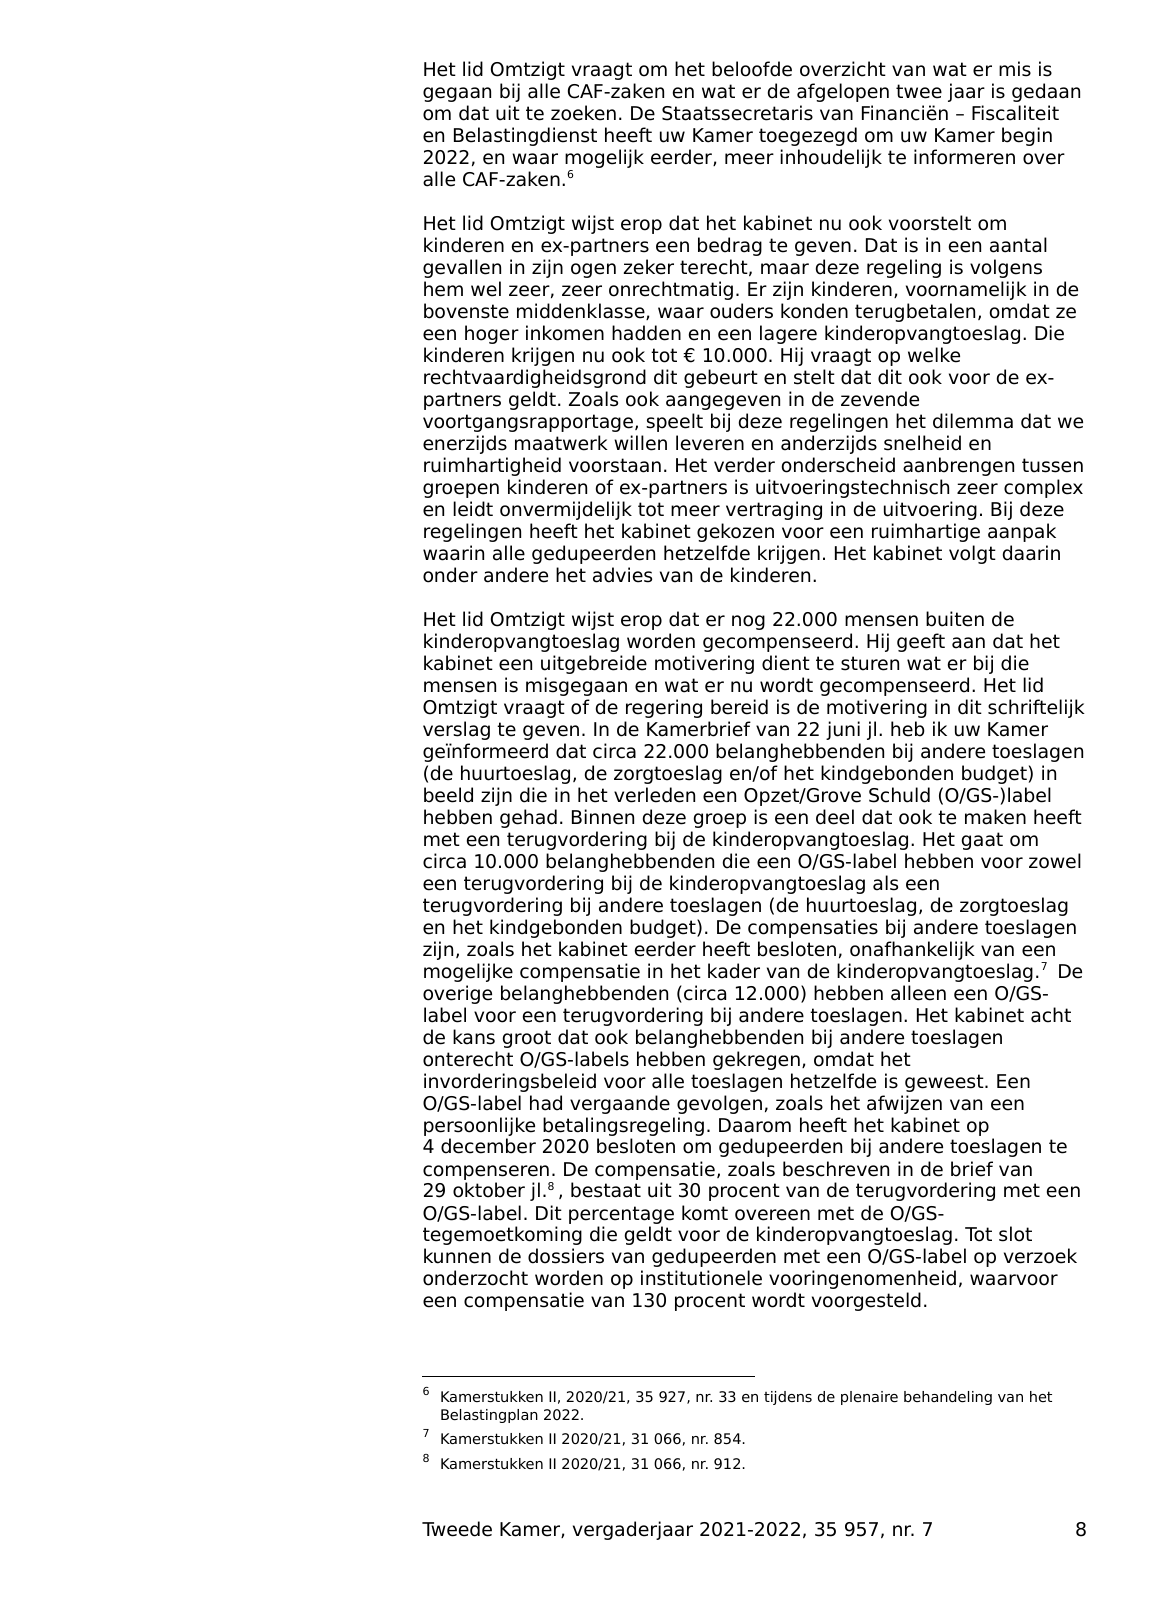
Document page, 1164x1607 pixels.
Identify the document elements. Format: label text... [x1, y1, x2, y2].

text Het lid Omtzigt wijst erop dat er nog 22.000 mensen buiten de kinderopvangtoeslag worden gecompenseerd. Hij geeft aan dat het kabinet een uitgebreide motivering dient te sturen wat er bij die mensen is misgegaan en wat er nu wordt gecompenseerd. Het lid Omtzigt vraagt of de regering bereid is de motivering in dit schriftelijk verslag te geven. In de Kamerbrief van 22 juni jl. heb ik uw Kamer geïnformeerd dat circa 22.000 belanghebbenden bij andere toeslagen (de huurtoeslag, de zorgtoeslag en/of het kindgebonden budget) in beeld zijn die in het verleden een Opzet/Grove Schuld (O/GS-)label hebben gehad. Binnen deze groep is een deel dat ook te maken heeft met een terugvordering bij de kinderopvangtoeslag. Het gaat om circa 10.000 belanghebbenden die een O/GS-label hebben voor zowel een terugvordering bij de kinderopvangtoeslag als een terugvordering bij andere toeslagen (de huurtoeslag, de zorgtoeslag en het kindgebonden budget). De compensaties bij andere toeslagen zijn, zoals het kabinet eerder heeft besloten, onafhankelijk van een mogelijke compensatie in het kader van de kinderopvangtoeslag. De overige belanghebbenden (circa 12.000) hebben alleen een O/GS-label voor een terugvordering bij andere toeslagen. Het kabinet acht de kans groot dat ook belanghebbenden bij andere toeslagen onterecht O/GS-labels hebben gekregen, omdat het invorderingsbeleid voor alle toeslagen hetzelfde is geweest. Een O/GS-label had vergaande gevolgen, zoals het afwijzen van een persoonlijke betalingsregeling. Daarom heeft het kabinet op 4 december 2020 besloten om gedupeerden bij andere toeslagen te compenseren. De compensatie, zoals beschreven in de brief van 29 oktober jl., bestaat uit 30 procent van de terugvordering met een O/GS-label. Dit percentage komt overeen met de O/GS-tegemoetkoming die geldt voor de kinderopvangtoeslag. Tot slot kunnen de dossiers van gedupeerden met een O/GS-label op verzoek onderzocht worden op institutionele vooringenomenheid, waarvoor een compensatie van 130 procent wordt voorgesteld. [422, 609, 1087, 1312]
text Het lid Omtzigt wijst erop dat het kabinet nu ook voorstelt om kinderen en ex-partners een bedrag te geven. Dat is in een aantal gevallen in zijn ogen zeker terecht, maar deze regeling is volgens hem wel zeer, zeer onrechtmatig. Er zijn kinderen, voornamelijk in de bovenste middenklasse, waar ouders konden terugbetalen, omdat ze een hoger inkomen hadden en een lagere kinderopvangtoeslag. Die kinderen krijgen nu ook tot € 10.000. Hij vraagt op welke rechtvaardigheidsgrond dit gebeurt en stelt dat dit ook voor de ex-partners geldt. Zoals ook aangegeven in de zevende voortgangsrapportage, speelt bij deze regelingen het dilemma dat we enerzijds maatwerk willen leveren en anderzijds snelheid en ruimhartigheid voorstaan. Het verder onderscheid aanbrengen tussen groepen kinderen of ex-partners is uitvoeringstechnisch zeer complex en leidt onvermijdelijk tot meer vertraging in de uitvoering. Bij deze regelingen heeft het kabinet gekozen voor een ruimhartige aanpak waarin alle gedupeerden hetzelfde krijgen. Het kabinet volgt daarin onder andere het advies van de kinderen. [422, 213, 1087, 587]
text Het lid Omtzigt vraagt om het beloofde overzicht van wat er mis is gegaan bij alle CAF-zaken en wat er de afgelopen twee jaar is gedaan om dat uit te zoeken. De Staatssecretaris van Financiën – Fiscaliteit en Belastingdienst heeft uw Kamer toegezegd om uw Kamer begin 2022, en waar mogelijk eerder, meer inhoudelijk te informeren over alle CAF-zaken. [422, 59, 1087, 191]
text Kamerstukken II 2020/21, 31 066, nr. 854. [422, 1427, 1087, 1449]
text Kamerstukken II 2020/21, 31 066, nr. 912. [422, 1452, 1087, 1474]
text Kamerstukken II, 2020/21, 35 927, nr. 33 en tijdens de plenaire behandeling van het Belastingplan 2022. [422, 1385, 1087, 1424]
